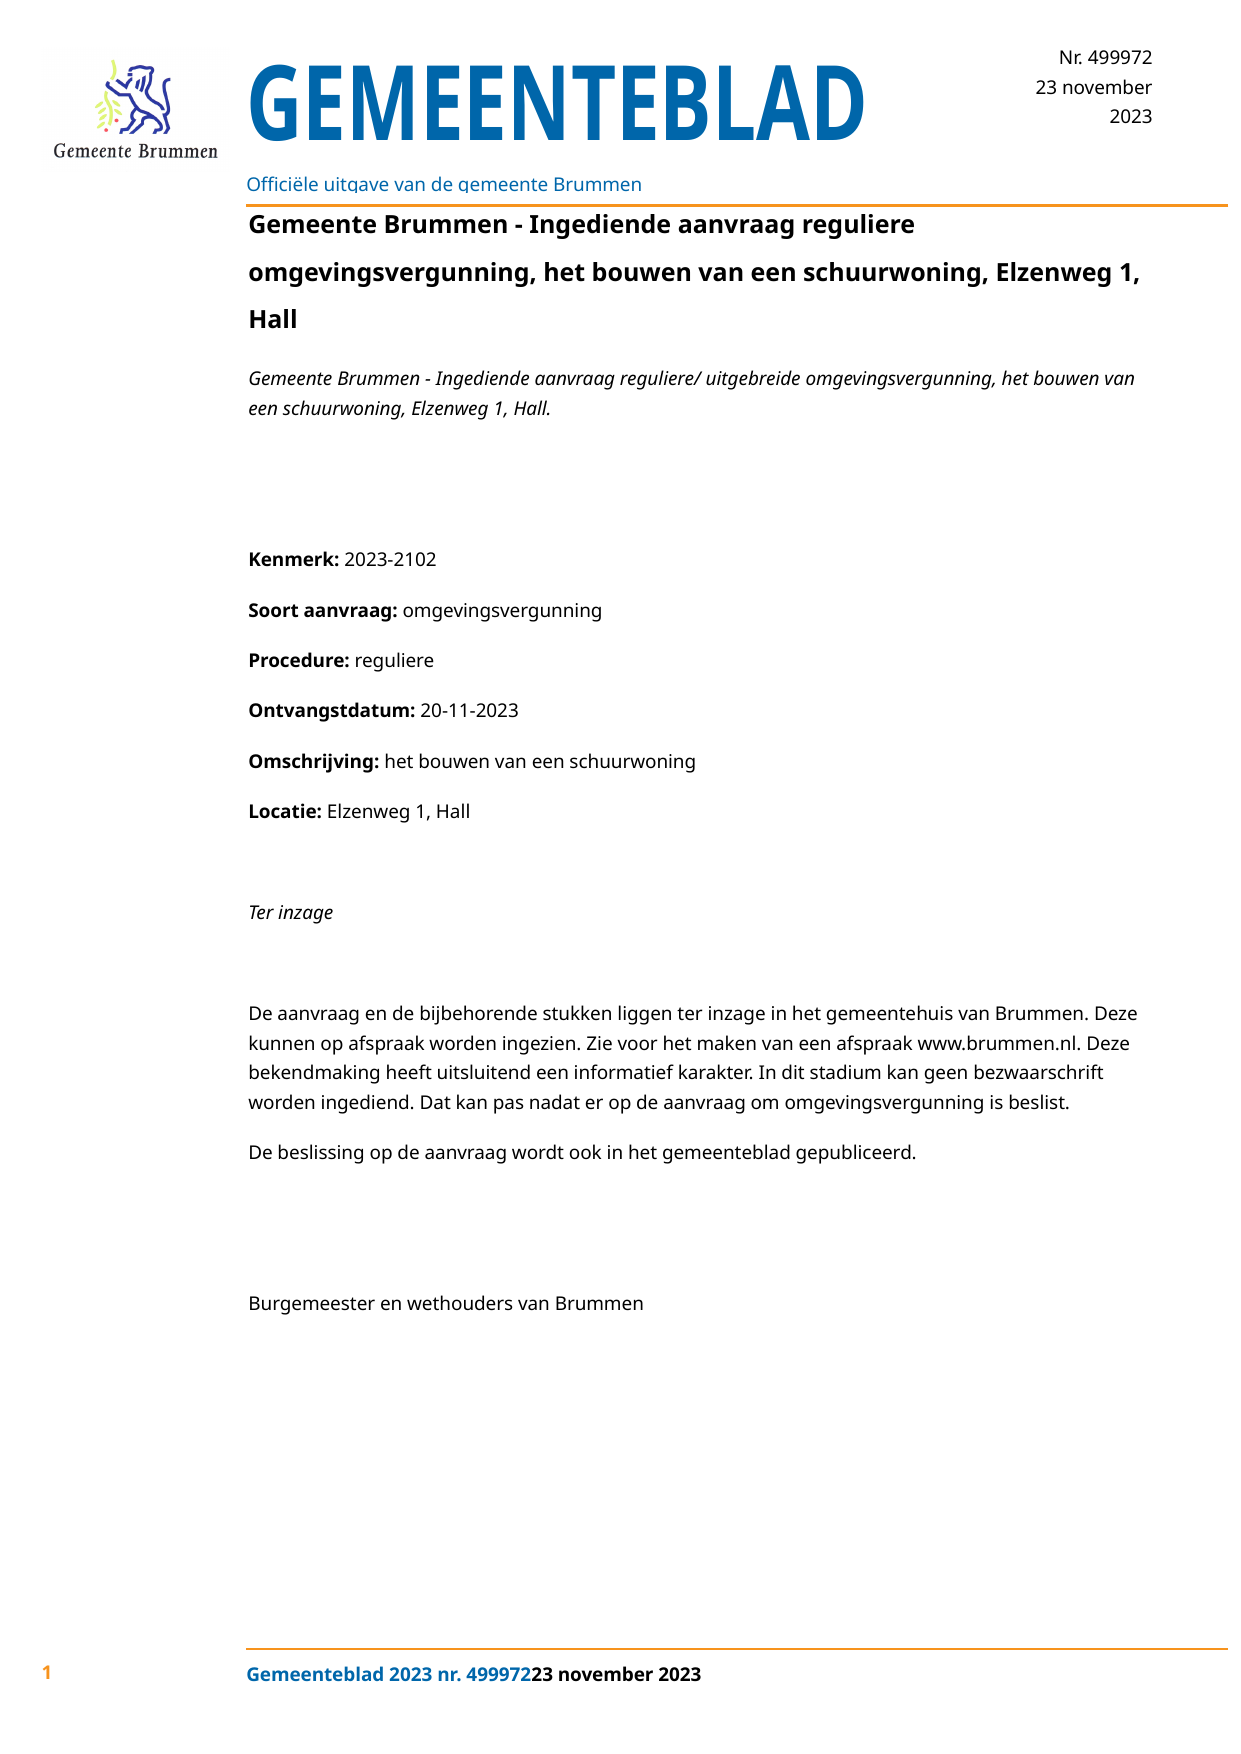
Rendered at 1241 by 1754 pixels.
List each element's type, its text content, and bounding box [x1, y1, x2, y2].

text Gemeente Brummen - Ingediende aanvraag reguliere omgevingsvergunning, het bouwen van een schuurwoning, Elzenweg 1, Hall [248, 207, 1152, 336]
text Gemeente Brummen - Ingediende aanvraag reguliere/ uitgebreide omgevingsvergunning, het bouwen van een schuurwoning, Elzenweg 1, Hall. [248, 366, 1152, 421]
text Kenmerk: 2023-2102 [248, 546, 1152, 572]
text Ter inzage [248, 899, 1152, 925]
text Ontvangstdatum: 20-11-2023 [248, 698, 1152, 723]
text De beslissing op de aanvraag wordt ook in het gemeenteblad gepubliceerd. [248, 1139, 1152, 1165]
text Procedure: reguliere [248, 647, 1152, 673]
text Soort aanvraag: omgevingsvergunning [248, 597, 1152, 622]
picture [41, 47, 231, 172]
text Omschrijving: het bouwen van een schuurwoning [248, 748, 1152, 774]
text De aanvraag en de bijbehorende stukken liggen ter inzage in het gemeentehuis van Brummen. Deze kunnen op afspraak worden ingezien. Zie voor het maken van een afspraak www.brummen.nl. Deze bekendmaking heeft uitsluitend een informatief karakter. In dit stadium kan geen bezwaarschrift worden ingediend. Dat kan pas nadat er op de aanvraag om omgevingsvergunning is beslist. [248, 1000, 1152, 1114]
text Locatie: Elzenweg 1, Hall [248, 798, 1152, 824]
text Burgemeester en wethouders van Brummen [248, 1291, 1152, 1316]
